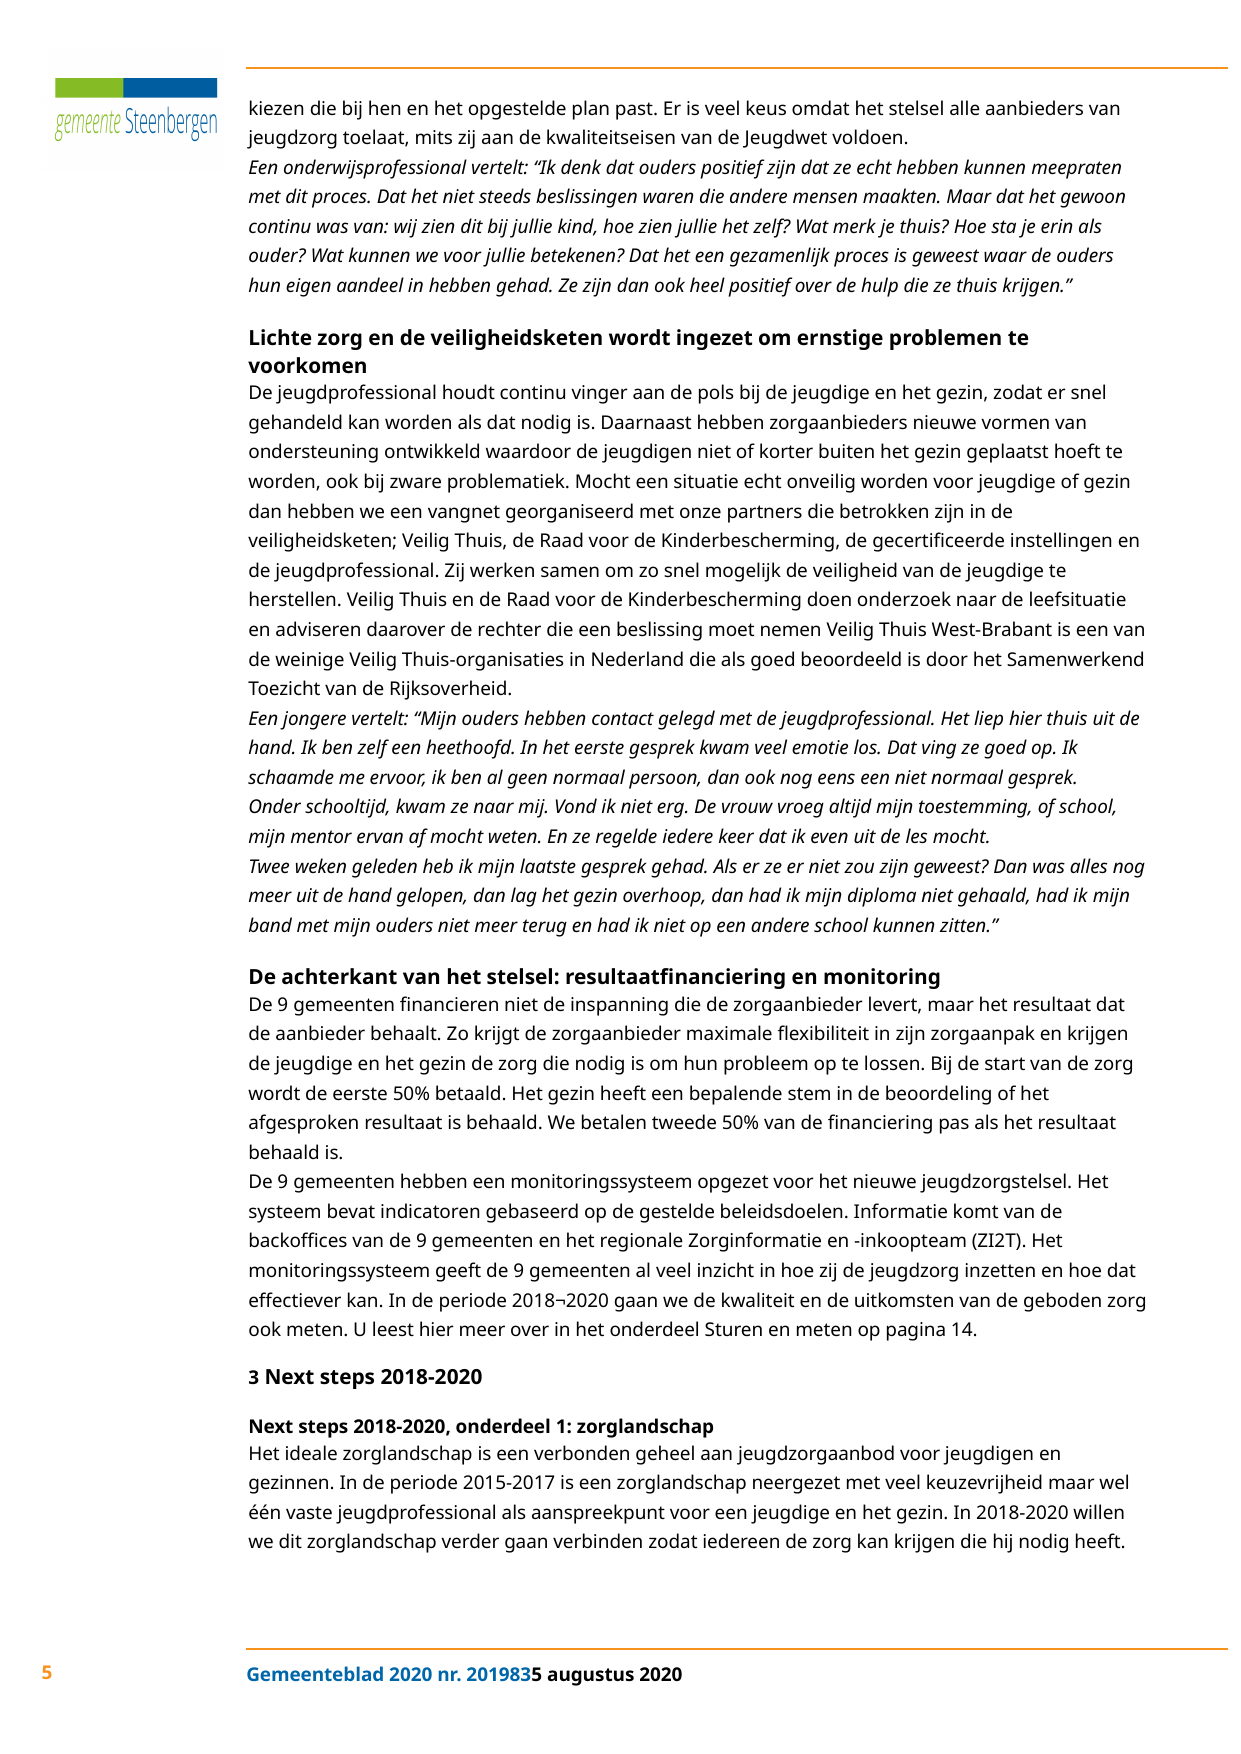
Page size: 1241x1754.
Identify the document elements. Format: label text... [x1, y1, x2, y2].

text Onder schooltijd, kwam ze naar mij. Vond ik niet erg. De vrouw vroeg altijd mijn toestemming, of school, mijn mentor ervan af mocht weten. En ze regelde iedere keer dat ik even uit de les mocht. [248, 794, 1152, 849]
text Een onderwijsprofessional vertelt: “Ik denk dat ouders positief zijn dat ze echt hebben kunnen meepraten met dit proces. Dat het niet steeds beslissingen waren die andere mensen maakten. Maar dat het gewoon continu was van: wij zien dit bij jullie kind, hoe zien jullie het zelf? Wat merk je thuis? Hoe sta je erin als ouder? Wat kunnen we voor jullie betekenen? Dat het een gezamenlijk proces is geweest waar de ouders hun eigen aandeel in hebben gehad. Ze zijn dan ook heel positief over de hulp die ze thuis krijgen.” [248, 154, 1152, 298]
text Een jongere vertelt: “Mijn ouders hebben contact gelegd met de jeugdprofessional. Het liep hier thuis uit de hand. Ik ben zelf een heethoofd. In het eerste gesprek kwam veel emotie los. Dat ving ze goed op. Ik schaamde me ervoor, ik ben al geen normaal persoon, dan ook nog eens een niet normaal gesprek. [248, 705, 1152, 790]
text Lichte zorg en de veiligheidsketen wordt ingezet om ernstige problemen te voorkomen [248, 323, 1152, 379]
text Het ideale zorglandschap is een verbonden geheel aan jeugdzorgaanbod voor jeugdigen en gezinnen. In de periode 2015-2017 is een zorglandschap neergezet met veel keuzevrijheid maar wel één vaste jeugdprofessional als aanspreekpunt voor een jeugdige en het gezin. In 2018-2020 willen we dit zorglandschap verder gaan verbinden zodat iedereen de zorg kan krijgen die hij nodig heeft. [248, 1440, 1152, 1554]
text Next steps 2018-2020, onderdeel 1: zorglandschap [248, 1411, 1152, 1440]
text 3 Next steps 2018-2020 [248, 1362, 1152, 1390]
text kiezen die bij hen en het opgestelde plan past. Er is veel keus omdat het stelsel alle aanbieders van jeugdzorg toelaat, mits zij aan de kwaliteitseisen van de Jeugdwet voldoen. [248, 95, 1152, 150]
text De achterkant van het stelsel: resultaatfinanciering en monitoring [248, 962, 1152, 991]
text De 9 gemeenten hebben een monitoringssysteem opgezet voor het nieuwe jeugdzorgstelsel. Het systeem bevat indicatoren gebaseerd op de gestelde beleidsdoelen. Informatie komt van de backoffices van de 9 gemeenten en het regionale Zorginformatie en -inkoopteam (ZI2T). Het monitoringssysteem geeft de 9 gemeenten al veel inzicht in hoe zij de jeugdzorg inzetten en hoe dat effectiever kan. In de periode 2018¬2020 gaan we de kwaliteit en de uitkomsten van de geboden zorg ook meten. U leest hier meer over in het onderdeel Sturen en meten op pagina 14. [248, 1168, 1152, 1342]
text De jeugdprofessional houdt continu vinger aan de pols bij de jeugdige en het gezin, zodat er snel gehandeld kan worden als dat nodig is. Daarnaast hebben zorgaanbieders nieuwe vormen van ondersteuning ontwikkeld waardoor de jeugdigen niet of korter buiten het gezin geplaatst hoeft te worden, ook bij zware problematiek. Mocht een situatie echt onveilig worden voor jeugdige of gezin dan hebben we een vangnet georganiseerd met onze partners die betrokken zijn in de veiligheidsketen; Veilig Thuis, de Raad voor de Kinderbescherming, de gecertificeerde instellingen en de jeugdprofessional. Zij werken samen om zo snel mogelijk de veiligheid van de jeugdige te herstellen. Veilig Thuis en de Raad voor de Kinderbescherming doen onderzoek naar de leefsituatie en adviseren daarover de rechter die een beslissing moet nemen Veilig Thuis West-Brabant is een van de weinige Veilig Thuis-organisaties in Nederland die als goed beoordeeld is door het Samenwerkend Toezicht van de Rijksoverheid. [248, 379, 1152, 701]
text De 9 gemeenten financieren niet de inspanning die de zorgaanbieder levert, maar het resultaat dat de aanbieder behaalt. Zo krijgt de zorgaanbieder maximale flexibiliteit in zijn zorgaanpak en krijgen de jeugdige en het gezin de zorg die nodig is om hun probleem op te lossen. Bij de start van de zorg wordt de eerste 50% betaald. Het gezin heeft een bepalende stem in de beoordeling of het afgesproken resultaat is behaald. We betalen tweede 50% van de financiering pas als het resultaat behaald is. [248, 991, 1152, 1164]
text Twee weken geleden heb ik mijn laatste gesprek gehad. Als er ze er niet zou zijn geweest? Dan was alles nog meer uit de hand gelopen, dan lag het gezin overhoop, dan had ik mijn diploma niet gehaald, had ik mijn band met mijn ouders niet meer terug en had ik niet op een andere school kunnen zitten.” [248, 853, 1152, 938]
picture [41, 47, 231, 172]
